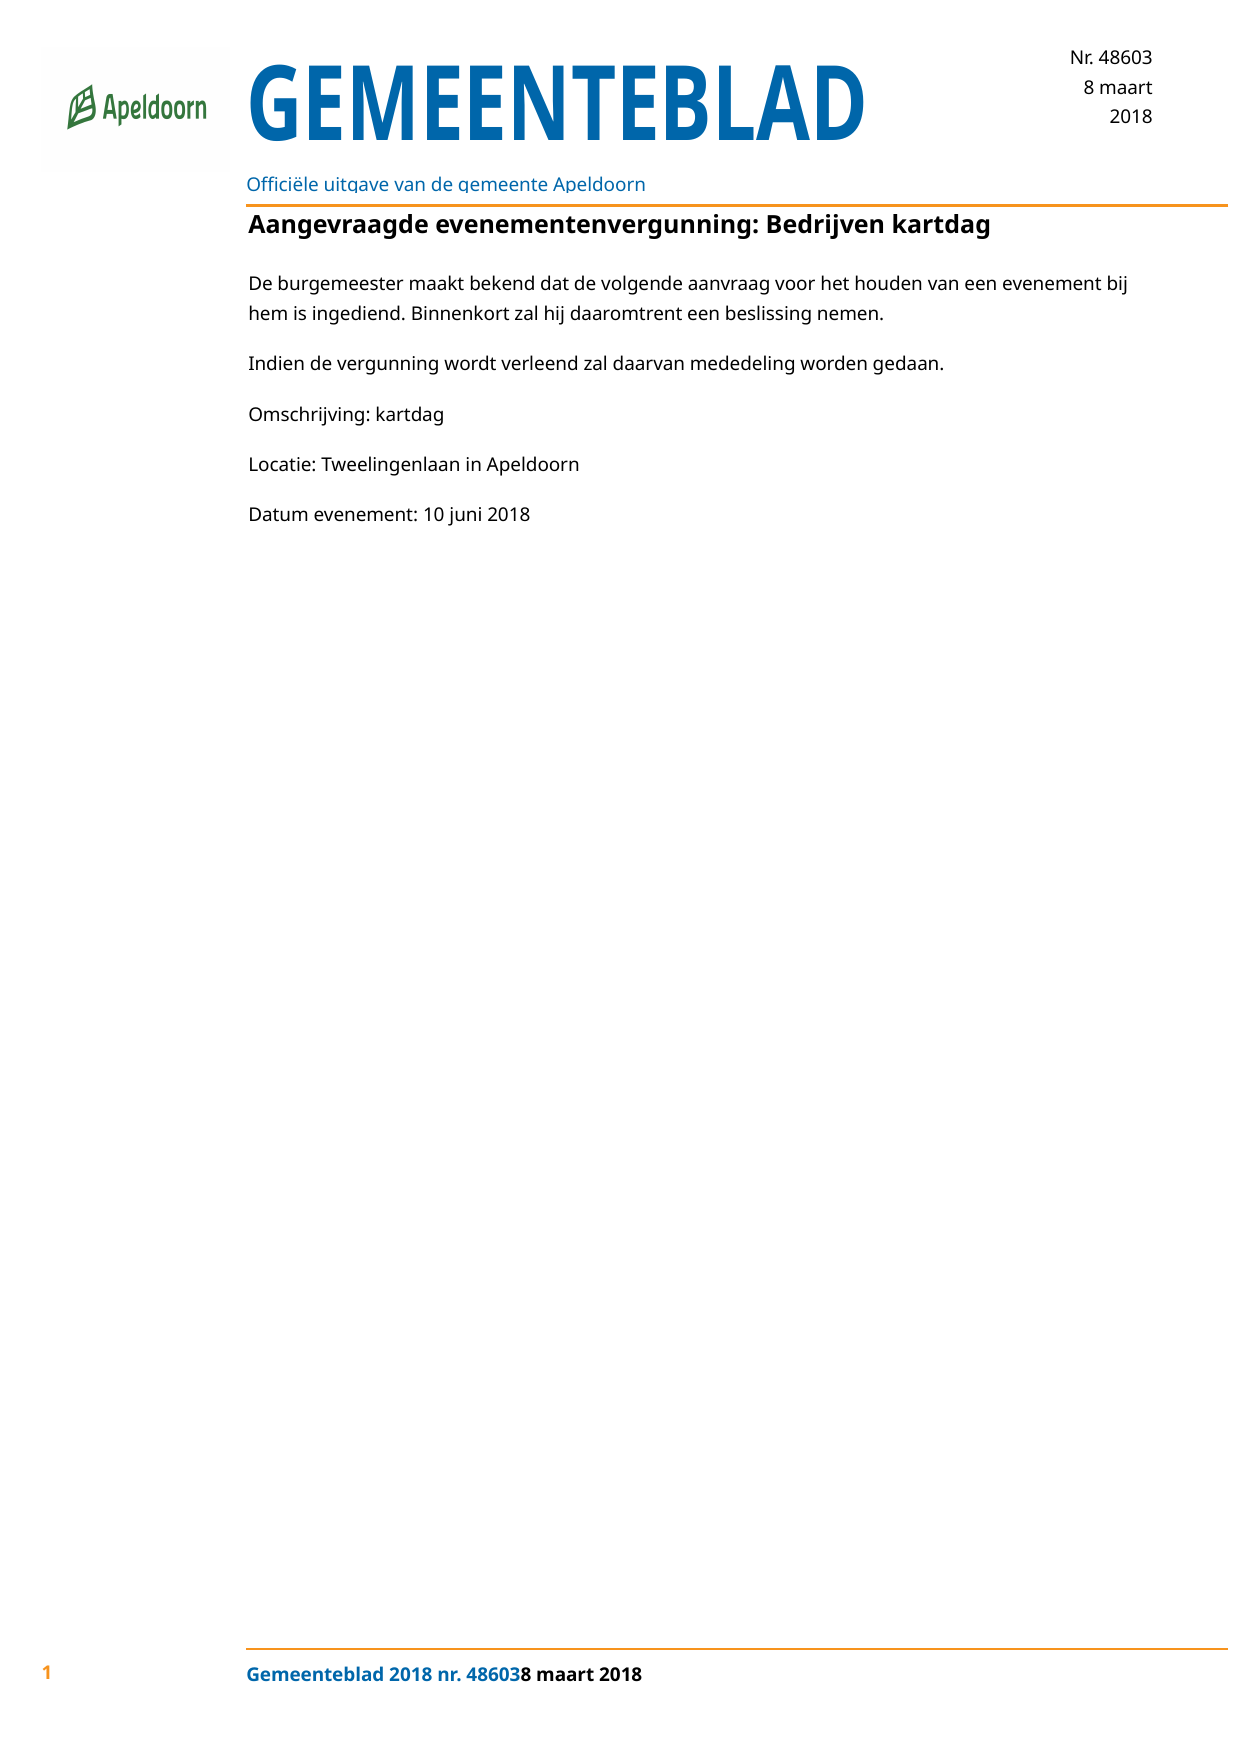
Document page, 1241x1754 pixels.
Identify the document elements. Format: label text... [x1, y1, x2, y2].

text Aangevraagde evenementenvergunning: Bedrijven kartdag [248, 207, 1152, 241]
text Datum evenement: 10 juni 2018 [248, 502, 1152, 527]
text Indien de vergunning wordt verleend zal daarvan mededeling worden gedaan. [248, 350, 1152, 376]
text De burgemeester maakt bekend dat de volgende aanvraag voor het houden van een evenement bij hem is ingediend. Binnenkort zal hij daaromtrent een beslissing nemen. [248, 270, 1152, 326]
picture [41, 47, 231, 172]
text Locatie: Tweelingenlaan in Apeldoorn [248, 451, 1152, 477]
text Omschrijving: kartdag [248, 401, 1152, 426]
